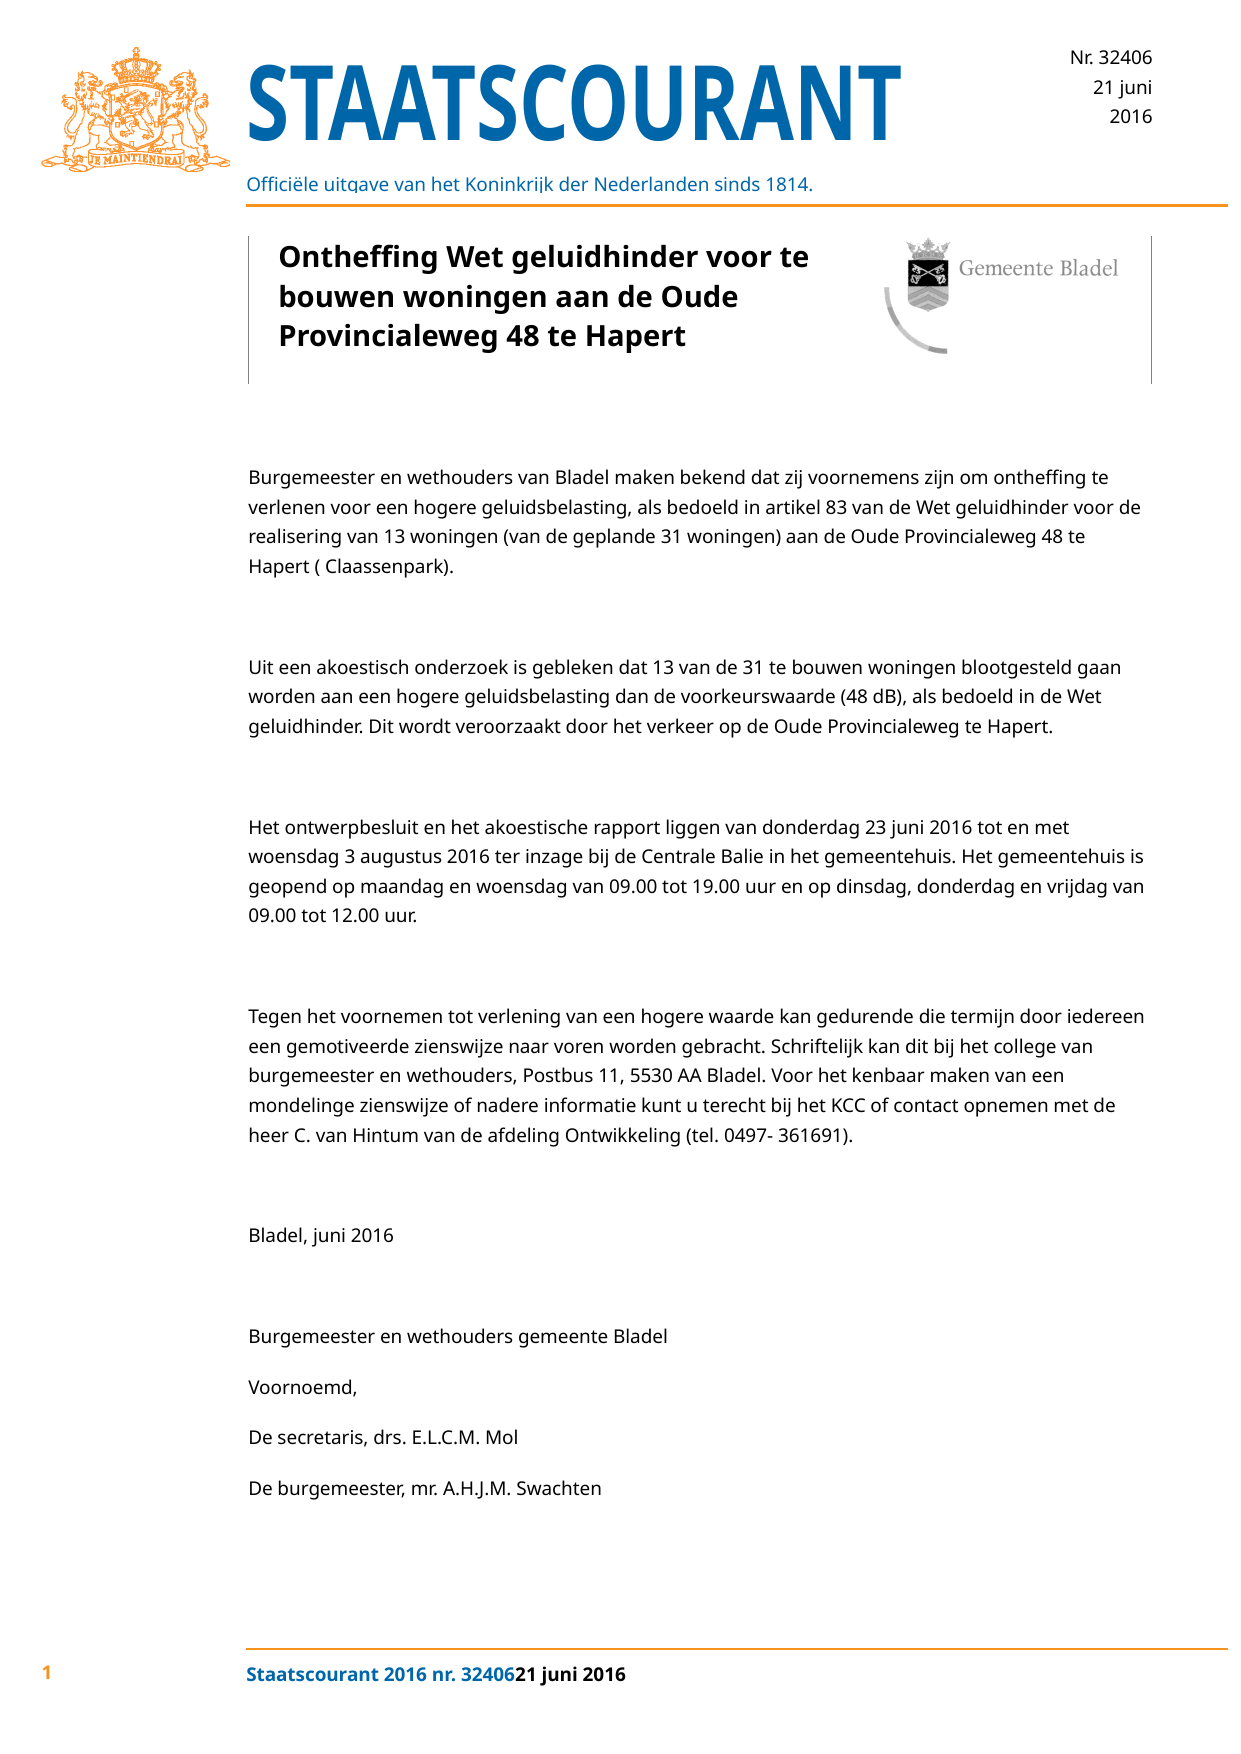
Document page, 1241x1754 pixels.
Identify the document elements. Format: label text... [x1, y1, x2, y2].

picture [882, 236, 1119, 355]
text Burgemeester en wethouders gemeente Bladel [248, 1323, 1152, 1349]
table_header Ontheffing Wet geluidhinder voor te bouwen woningen aan de Oude Provincialeweg 48 te Hapert [249, 236, 850, 384]
text Burgemeester en wethouders van Bladel maken bekend dat zij voornemens zijn om ontheffing te verlenen voor een hogere geluidsbelasting, als bedoeld in artikel 83 van de Wet geluidhinder voor de realisering van 13 woningen (van de geplande 31 woningen) aan de Oude Provincialeweg 48 te Hapert ( Claassenpark). [248, 464, 1152, 579]
text De burgemeester, mr. A.H.J.M. Swachten [248, 1475, 1152, 1501]
text Tegen het voornemen tot verlening van een hogere waarde kan gedurende die termijn door iedereen een gemotiveerde zienswijze naar voren worden gebracht. Schriftelijk kan dit bij het college van burgemeester en wethouders, Postbus 11, 5530 AA Bladel. Voor het kenbaar maken van een mondelinge zienswijze of nadere informatie kunt u terecht bij het KCC of contact opnemen met de heer C. van Hintum van de afdeling Ontwikkeling (tel. 0497- 361691). [248, 1003, 1152, 1148]
text Bladel, juni 2016 [248, 1223, 1152, 1248]
text De secretaris, drs. E.L.C.M. Mol [248, 1424, 1152, 1450]
text Uit een akoestisch onderzoek is gebleken dat 13 van de 31 te bouwen woningen blootgesteld gaan worden aan een hogere geluidsbelasting dan de voorkeurswaarde (48 dB), als bedoeld in de Wet geluidhinder. Dit wordt veroorzaakt door het verkeer op de Oude Provincialeweg te Hapert. [248, 654, 1152, 739]
picture [41, 47, 231, 172]
text Het ontwerpbesluit en het akoestische rapport liggen van donderdag 23 juni 2016 tot en met woensdag 3 augustus 2016 ter inzage bij de Centrale Balie in het gemeentehuis. Het gemeentehuis is geopend op maandag en woensdag van 09.00 tot 19.00 uur en op dinsdag, donderdag en vrijdag van 09.00 tot 12.00 uur. [248, 814, 1152, 928]
text Voornoemd, [248, 1374, 1152, 1400]
table_header [850, 236, 1151, 384]
